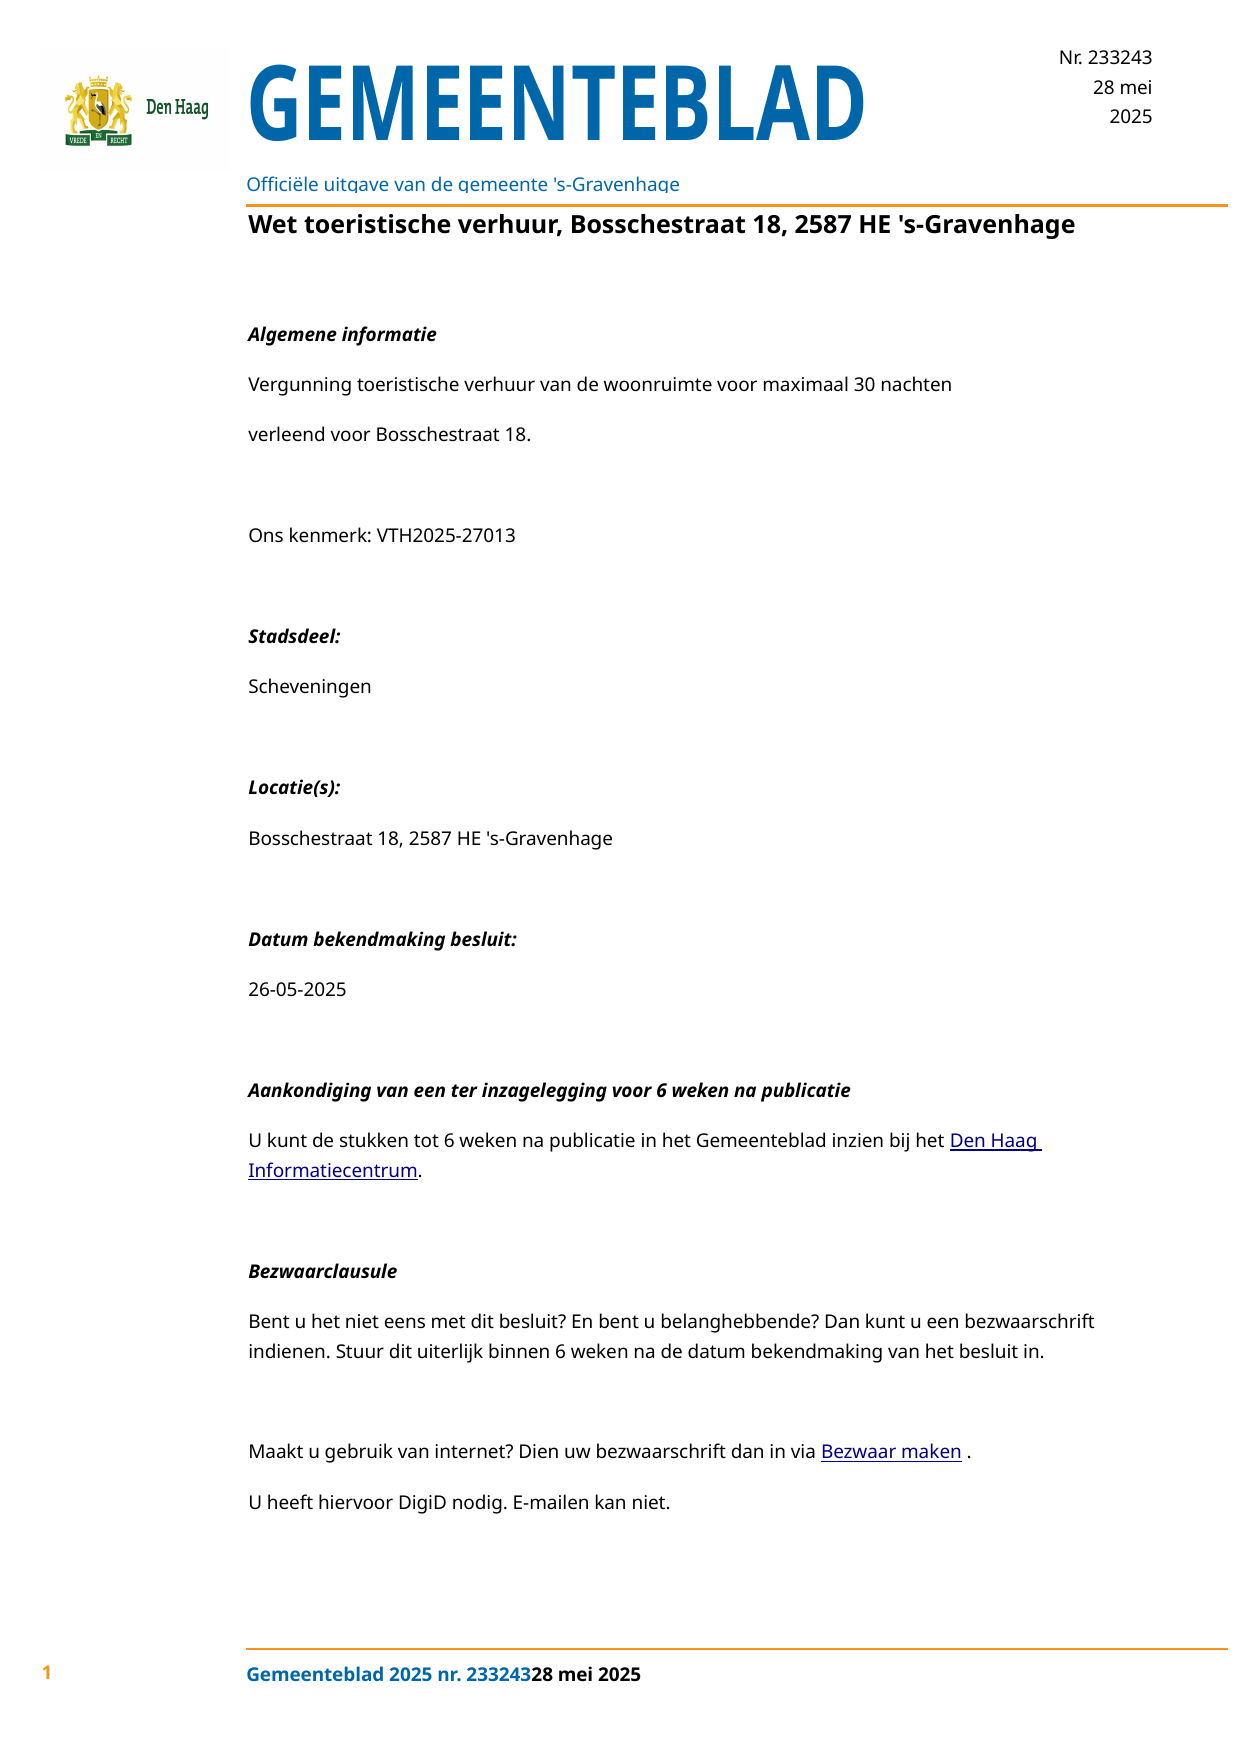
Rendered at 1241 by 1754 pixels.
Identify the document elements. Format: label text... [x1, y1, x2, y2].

text Wet toeristische verhuur, Bosschestraat 18, 2587 HE 's-Gravenhage [248, 207, 1152, 241]
text Ons kenmerk: VTH2025-27013 [248, 522, 1152, 548]
text Maakt u gebruik van internet? Dien uw bezwaarschrift dan in via Bezwaar maken . [248, 1439, 1152, 1464]
text verleend voor Bosschestraat 18. [248, 422, 1152, 447]
text U kunt de stukken tot 6 weken na publicatie in het Gemeenteblad inzien bij het Den Haag Informatiecentrum. [248, 1127, 1152, 1183]
text U heeft hiervoor DigiD nodig. E-mailen kan niet. [248, 1489, 1152, 1515]
text Algemene informatie [248, 321, 1152, 346]
text Aankondiging van een ter inzagelegging voor 6 weken na publicatie [248, 1077, 1152, 1103]
text Bezwaarclausule [248, 1258, 1152, 1283]
text Stadsdeel: [248, 623, 1152, 649]
text Bosschestraat 18, 2587 HE 's-Gravenhage [248, 825, 1152, 851]
text 26-05-2025 [248, 976, 1152, 1002]
text Scheveningen [248, 674, 1152, 699]
text Locatie(s): [248, 774, 1152, 800]
picture [41, 47, 231, 172]
text Bent u het niet eens met dit besluit? En bent u belanghebbende? Dan kunt u een bezwaarschrift indienen. Stuur dit uiterlijk binnen 6 weken na de datum bekendmaking van het besluit in. [248, 1308, 1152, 1363]
text Vergunning toeristische verhuur van de woonruimte voor maximaal 30 nachten [248, 371, 1152, 397]
text Datum bekendmaking besluit: [248, 926, 1152, 951]
